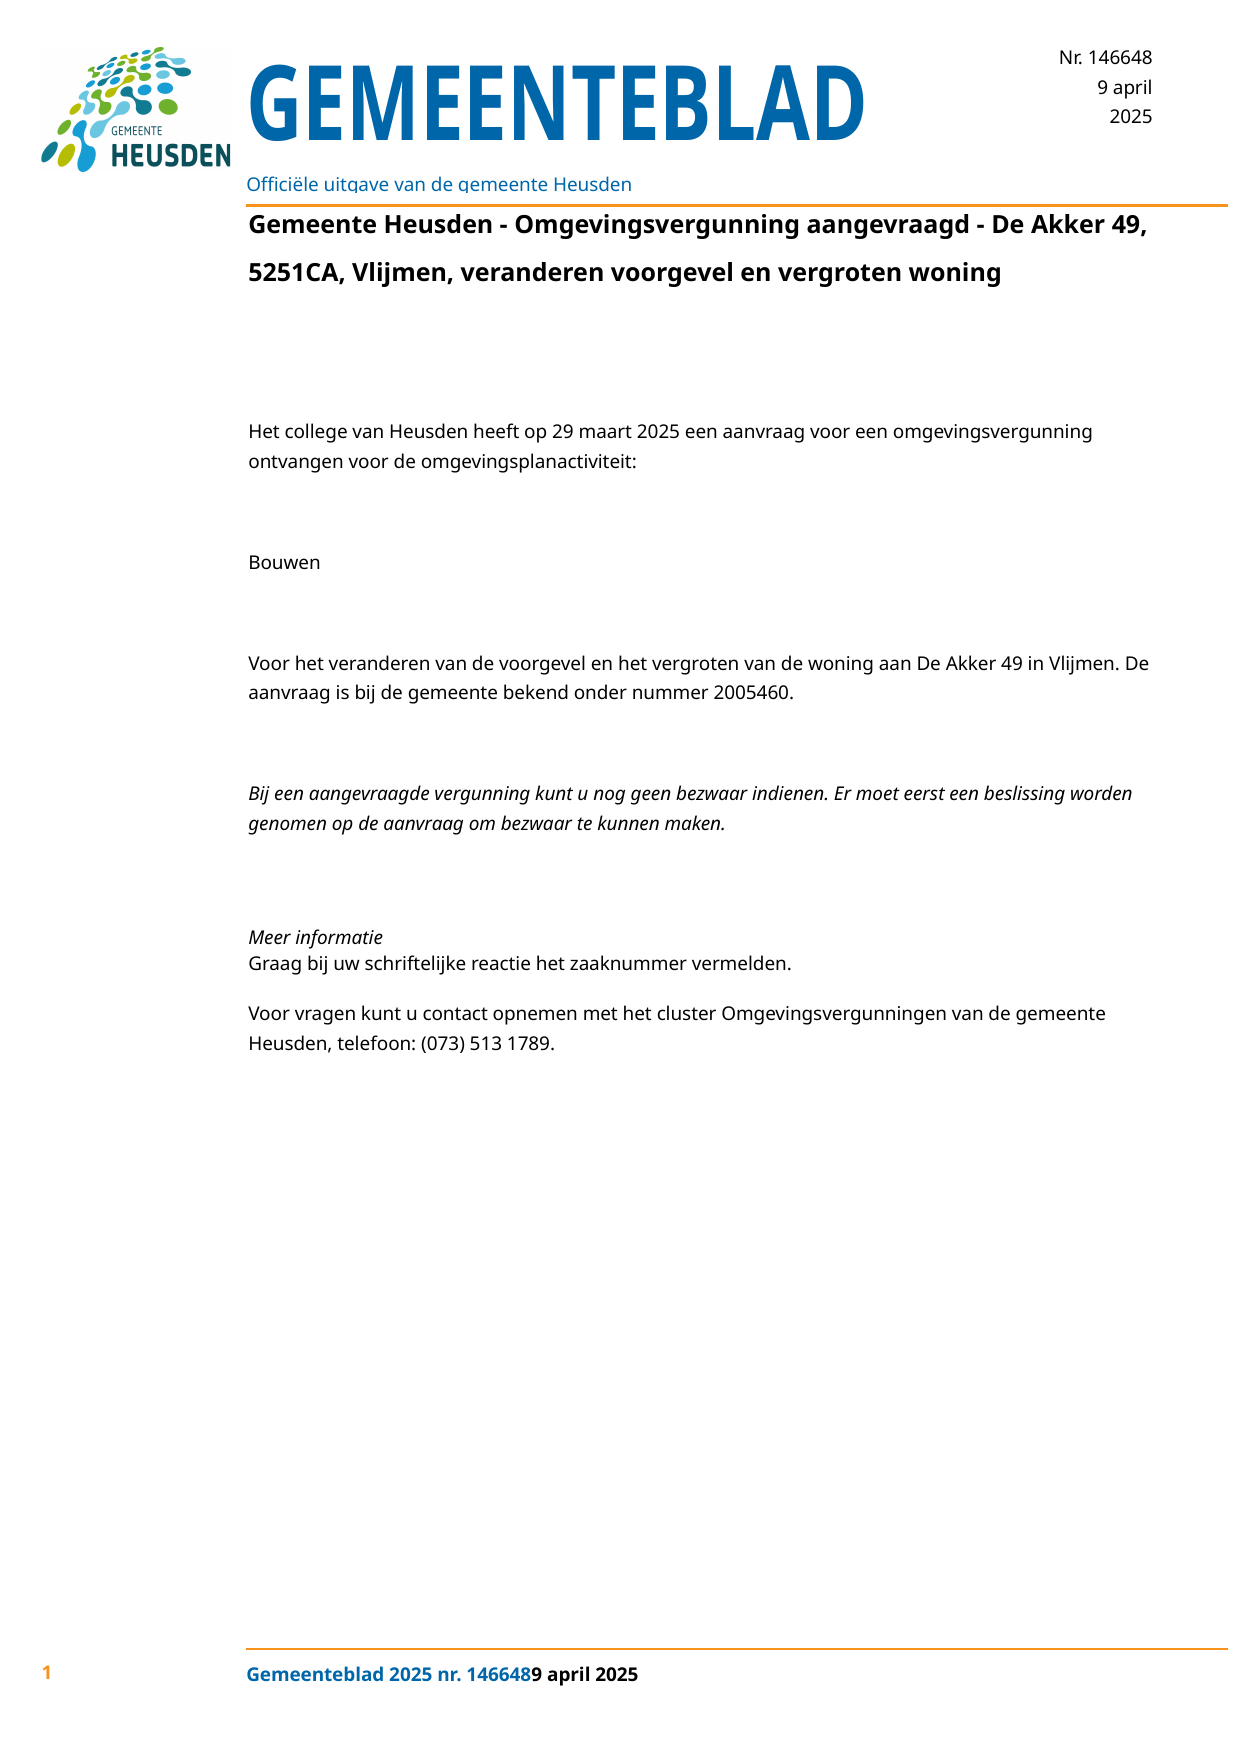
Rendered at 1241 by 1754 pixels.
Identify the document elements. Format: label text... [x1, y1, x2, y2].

text Graag bij uw schriftelijke reactie het zaaknummer vermelden. [248, 950, 1152, 976]
text Voor vragen kunt u contact opnemen met het cluster Omgevingsvergunningen van de gemeente Heusden, telefoon: (073) 513 1789. [248, 1001, 1152, 1056]
text Voor het veranderen van de voorgevel en het vergroten van de woning aan De Akker 49 in Vlijmen. De aanvraag is bij de gemeente bekend onder nummer 2005460. [248, 650, 1152, 705]
text Gemeente Heusden - Omgevingsvergunning aangevraagd - De Akker 49, 5251CA, Vlijmen, veranderen voorgevel en vergroten woning [248, 207, 1152, 288]
picture [41, 47, 231, 172]
text Meer informatie [248, 924, 1152, 950]
text Het college van Heusden heeft op 29 maart 2025 een aanvraag voor een omgevingsvergunning ontvangen voor de omgevingsplanactiviteit: [248, 419, 1152, 474]
text Bij een aangevraagde vergunning kunt u nog geen bezwaar indienen. Er moet eerst een beslissing worden genomen op de aanvraag om bezwaar te kunnen maken. [248, 780, 1152, 836]
text Bouwen [248, 549, 1152, 575]
